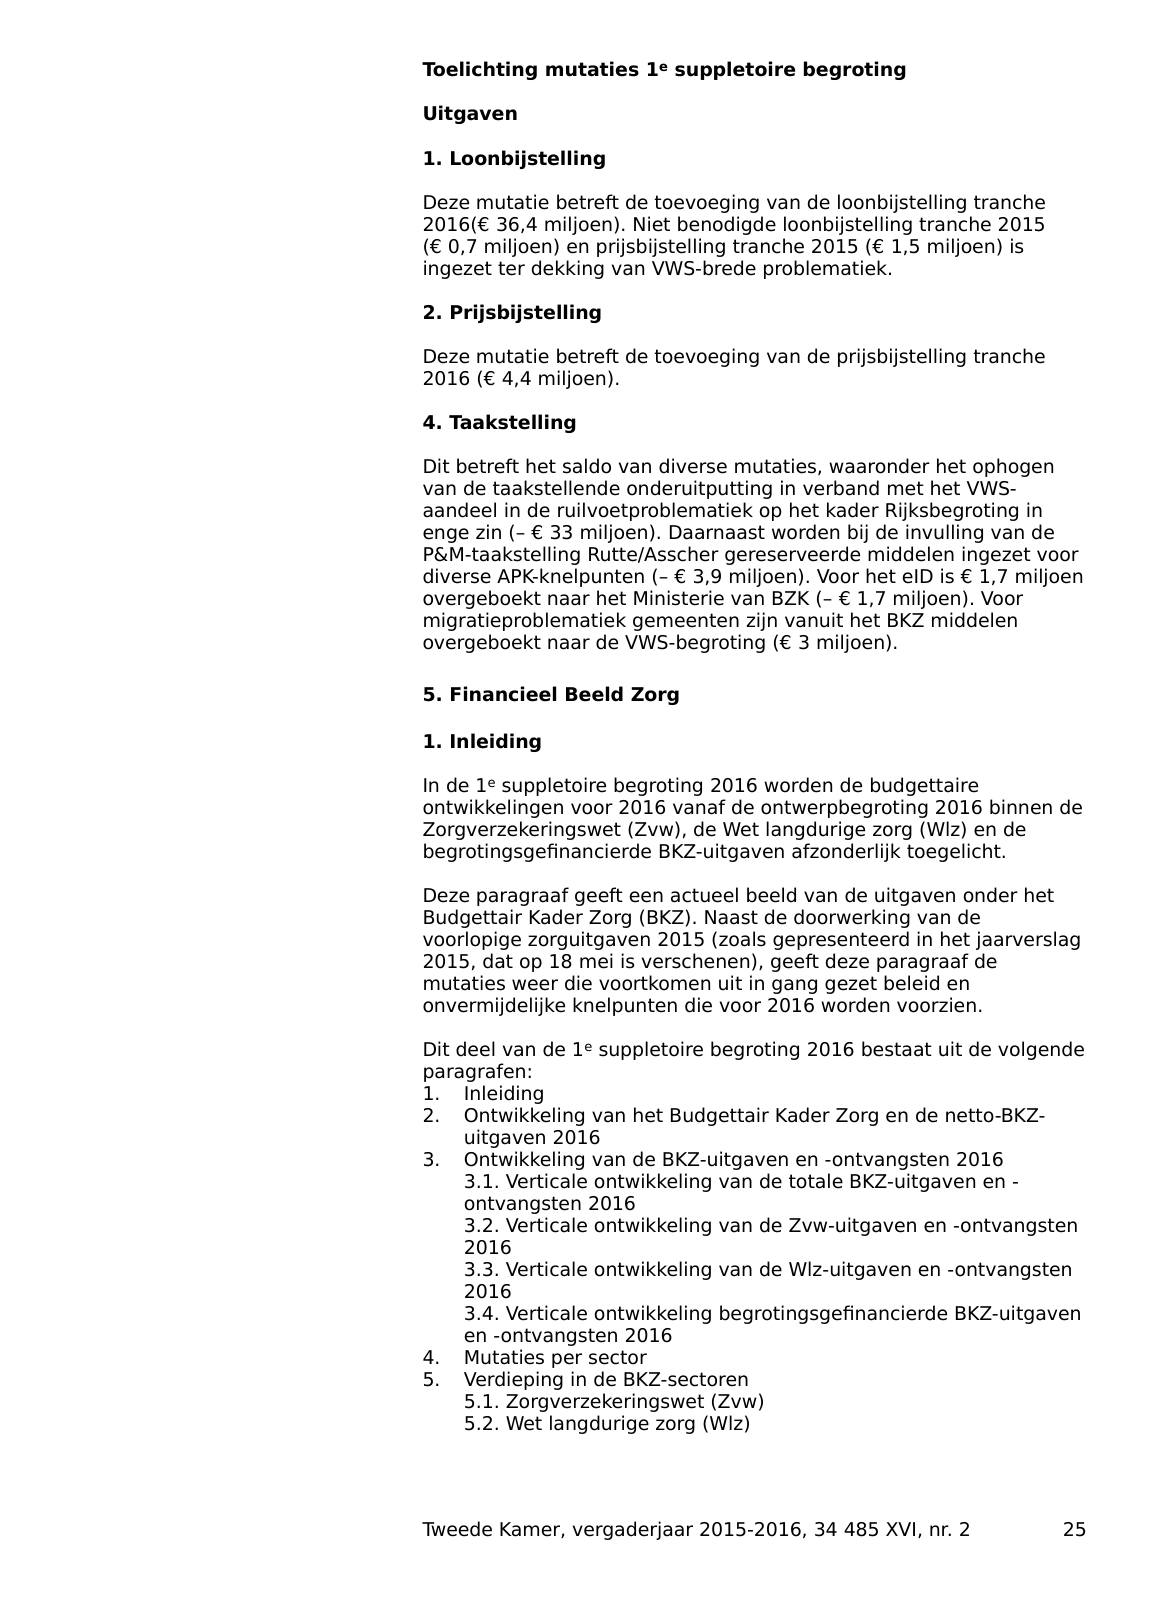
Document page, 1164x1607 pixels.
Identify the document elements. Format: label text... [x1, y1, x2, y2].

text Deze mutatie betreft de toevoeging van de prijsbijstelling tranche 2016 (€ 4,4 miljoen). [422, 346, 1087, 390]
subtitle Toelichting mutaties 1e suppletoire begroting [422, 59, 1087, 81]
text 5.2. Wet langdurige zorg (Wlz) [464, 1413, 1087, 1435]
text Dit betreft het saldo van diverse mutaties, waaronder het ophogen van de taakstellende onderuitputting in verband met het VWS-aandeel in de ruilvoetproblematiek op het kader Rijksbegroting in enge zin (– € 33 miljoen). Daarnaast worden bij de invulling van de P&M-taakstelling Rutte/Asscher gereserveerde middelen ingezet voor diverse APK-knelpunten (– € 3,9 miljoen). Voor het eID is € 1,7 miljoen overgeboekt naar het Ministerie van BZK (– € 1,7 miljoen). Voor migratieproblematiek gemeenten zijn vanuit het BKZ middelen overgeboekt naar de VWS-begroting (€ 3 miljoen). [422, 456, 1087, 654]
subtitle 5. Financieel Beeld Zorg [422, 684, 1087, 706]
text 3.3. Verticale ontwikkeling van de Wlz-uitgaven en -ontvangsten 2016 [464, 1259, 1087, 1303]
text Deze paragraaf geeft een actueel beeld van de uitgaven onder het Budgettair Kader Zorg (BKZ). Naast de doorwerking van de voorlopige zorguitgaven 2015 (zoals gepresenteerd in het jaarverslag 2015, dat op 18 mei is verschenen), geeft deze paragraaf de mutaties weer die voortkomen uit in gang gezet beleid en onvermijdelijke knelpunten die voor 2016 worden voorzien. [422, 885, 1087, 1017]
text Deze mutatie betreft de toevoeging van de loonbijstelling tranche 2016(€ 36,4 miljoen). Niet benodigde loonbijstelling tranche 2015 (€ 0,7 miljoen) en prijsbijstelling tranche 2015 (€ 1,5 miljoen) is ingezet ter dekking van VWS-brede problematiek. [422, 192, 1087, 279]
subtitle 2. Prijsbijstelling [422, 302, 1087, 324]
subtitle 1. Inleiding [422, 731, 1087, 753]
text In de 1e suppletoire begroting 2016 worden de budgettaire ontwikkelingen voor 2016 vanaf de ontwerpbegroting 2016 binnen de Zorgverzekeringswet (Zvw), de Wet langdurige zorg (Wlz) en de begrotingsgefinancierde BKZ-uitgaven afzonderlijk toegelicht. [422, 775, 1087, 863]
text 3.2. Verticale ontwikkeling van de Zvw-uitgaven en -ontvangsten 2016 [464, 1215, 1087, 1259]
text 2. Ontwikkeling van het Budgettair Kader Zorg en de netto-BKZ-uitgaven 2016 [422, 1105, 1087, 1149]
subtitle Uitgaven [422, 103, 1087, 125]
text 4. Mutaties per sector [422, 1347, 1087, 1369]
text 5.1. Zorgverzekeringswet (Zvw) [464, 1391, 1087, 1413]
text 1. Inleiding [422, 1083, 1087, 1105]
subtitle 4. Taakstelling [422, 412, 1087, 434]
text 5. Verdieping in de BKZ-sectoren [422, 1369, 1087, 1391]
text 3.4. Verticale ontwikkeling begrotingsgefinancierde BKZ-uitgaven en -ontvangsten 2016 [464, 1303, 1087, 1347]
text 3. Ontwikkeling van de BKZ-uitgaven en -ontvangsten 2016 [422, 1149, 1087, 1171]
subtitle 1. Loonbijstelling [422, 147, 1087, 169]
text Dit deel van de 1e suppletoire begroting 2016 bestaat uit de volgende paragrafen: [422, 1039, 1087, 1083]
text 3.1. Verticale ontwikkeling van de totale BKZ-uitgaven en -ontvangsten 2016 [464, 1171, 1087, 1215]
